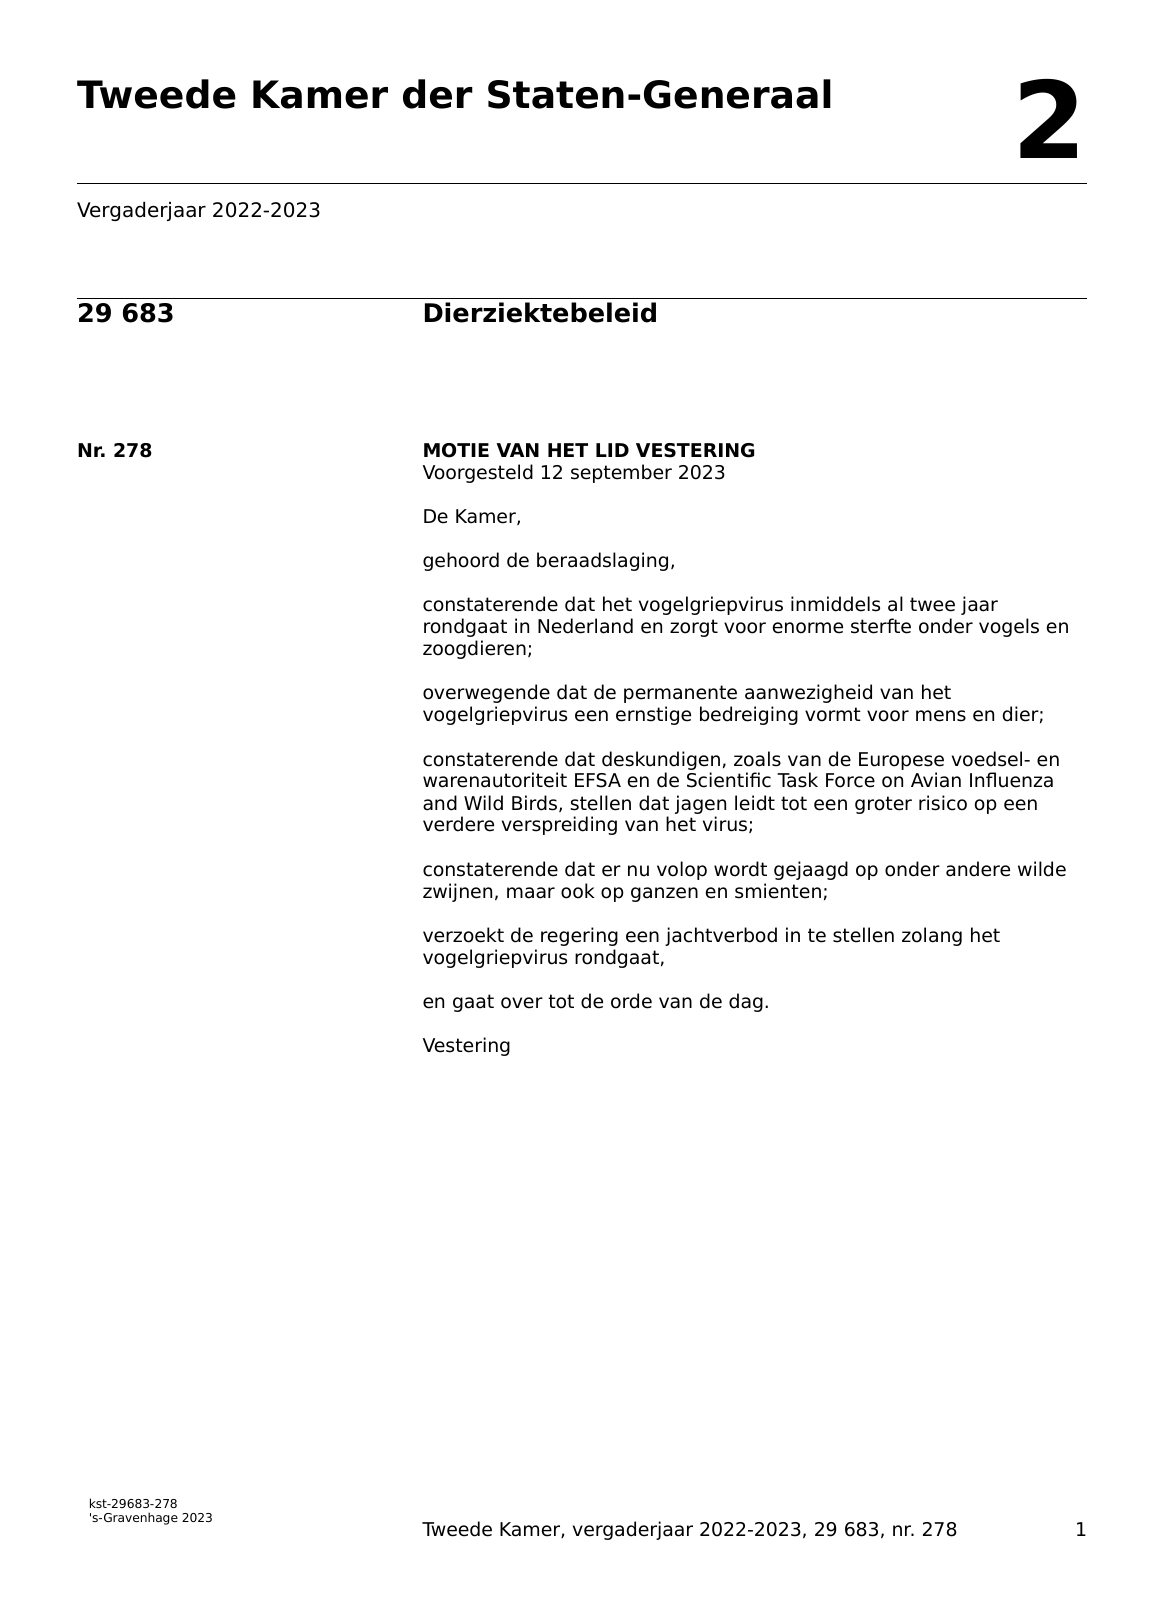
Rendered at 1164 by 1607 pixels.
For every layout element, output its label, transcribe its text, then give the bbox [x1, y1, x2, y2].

text constaterende dat deskundigen, zoals van de Europese voedsel- en warenautoriteit EFSA en de Scientific Task Force on Avian Influenza and Wild Birds, stellen dat jagen leidt tot een groter risico op een verdere verspreiding van het virus; [422, 748, 1087, 836]
table_header Tweede Kamer der Staten-Generaal [77, 59, 886, 183]
text overwegende dat de permanente aanwezigheid van het vogelgriepvirus een ernstige bedreiging vormt voor mens en dier; [422, 682, 1087, 726]
text constaterende dat er nu volop wordt gejaagd op onder andere wilde zwijnen, maar ook op ganzen en smienten; [422, 858, 1087, 902]
text Voorgesteld 12 september 2023 [422, 462, 1087, 484]
subtitle 29 683 Dierziektebeleid [77, 299, 1087, 329]
text verzoekt de regering een jachtverbod in te stellen zolang het vogelgriepvirus rondgaat, [422, 925, 1087, 969]
text en gaat over tot de orde van de dag. [422, 991, 1087, 1013]
text kst-29683-278 [88, 1497, 323, 1511]
table_header 2 [886, 59, 1087, 183]
table_cell Vergaderjaar 2022-2023 [77, 184, 1087, 298]
text gehoord de beraadslaging, [422, 550, 1087, 572]
text 's-Gravenhage 2023 [88, 1511, 323, 1525]
text Vestering [422, 1035, 1087, 1057]
text De Kamer, [422, 506, 1087, 528]
text constaterende dat het vogelgriepvirus inmiddels al twee jaar rondgaat in Nederland en zorgt voor enorme sterfte onder vogels en zoogdieren; [422, 594, 1087, 660]
subtitle Nr. 278 MOTIE VAN HET LID VESTERING [77, 440, 1087, 462]
